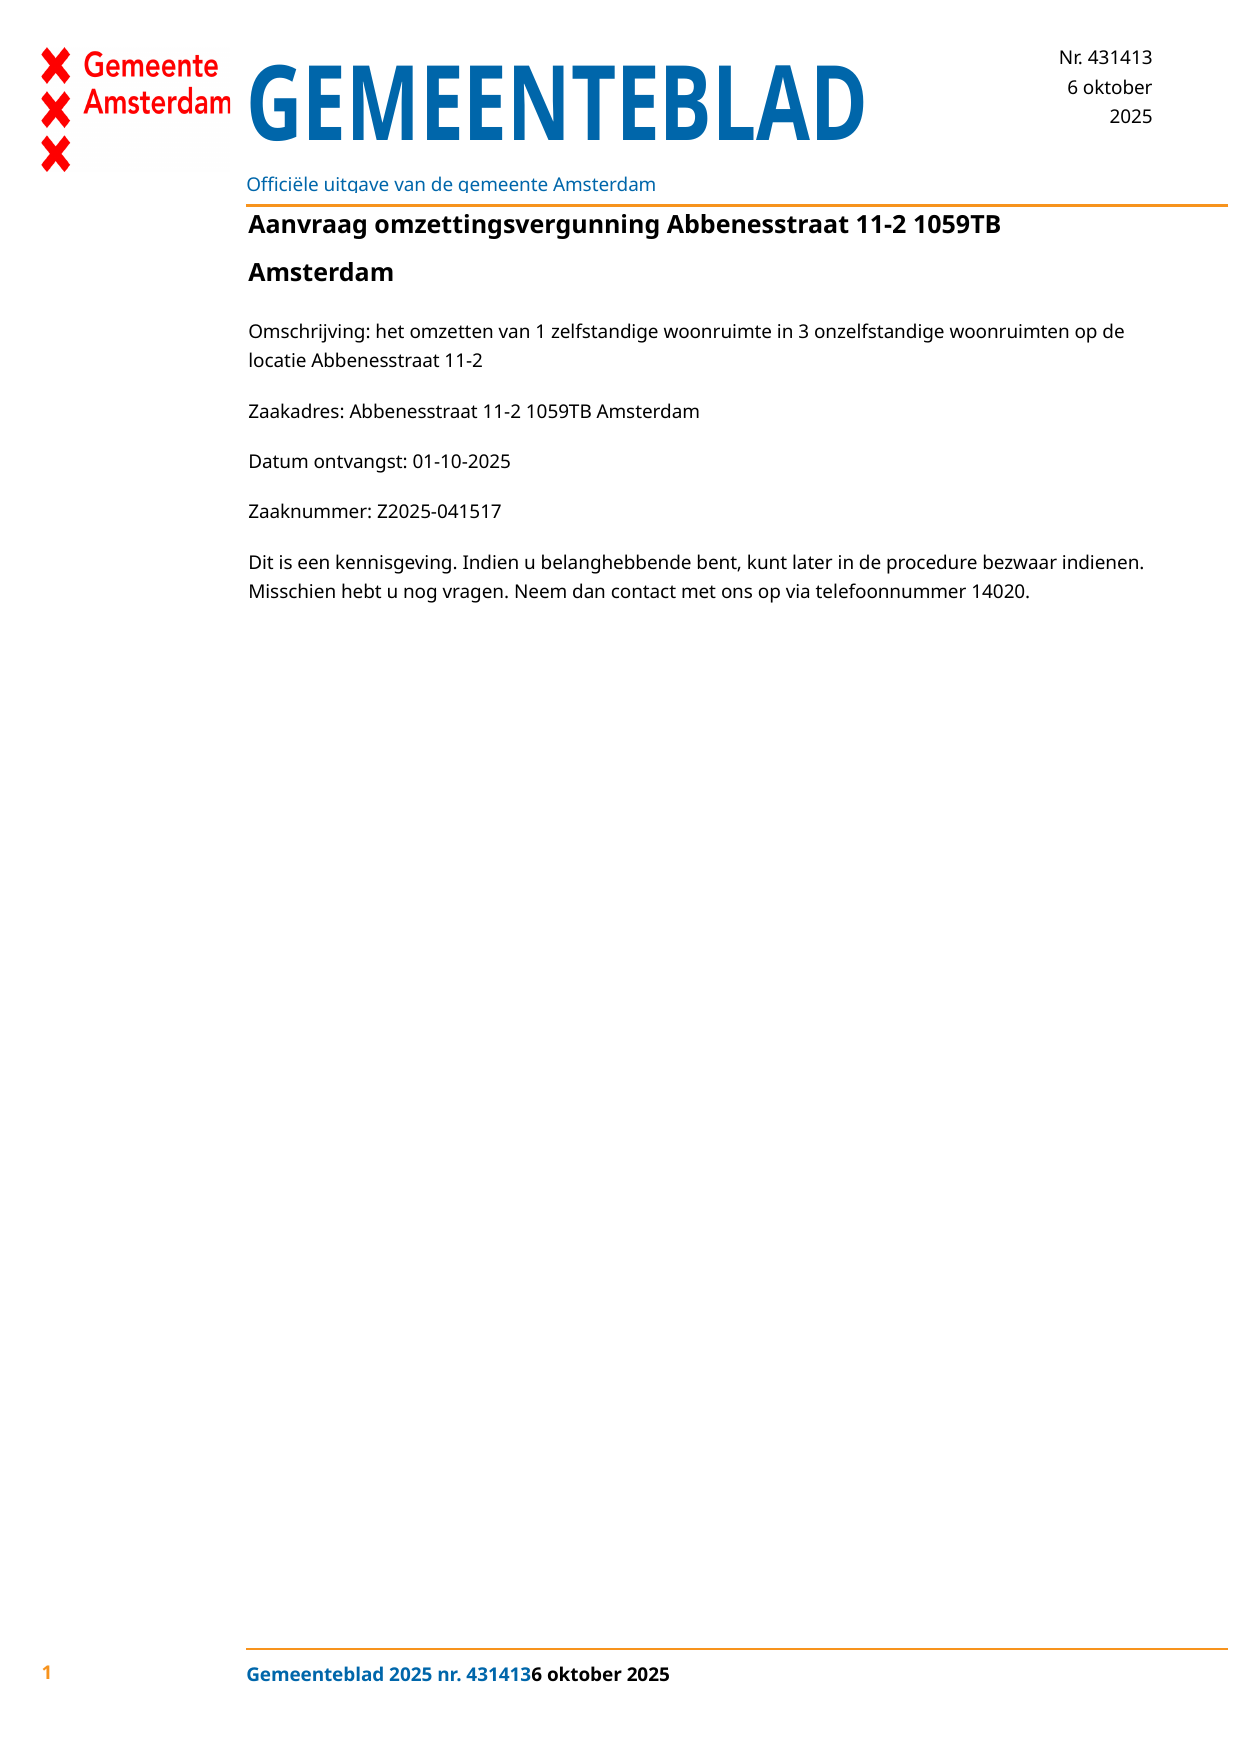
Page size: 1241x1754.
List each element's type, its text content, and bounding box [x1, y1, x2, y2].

text Aanvraag omzettingsvergunning Abbenesstraat 11-2 1059TB Amsterdam [248, 207, 1152, 288]
picture [41, 47, 231, 172]
text Datum ontvangst: 01-10-2025 [248, 448, 1152, 474]
text Zaaknummer: Z2025-041517 [248, 499, 1152, 524]
text Omschrijving: het omzetten van 1 zelfstandige woonruimte in 3 onzelfstandige woonruimten op de locatie Abbenesstraat 11-2 [248, 318, 1152, 373]
text Zaakadres: Abbenesstraat 11-2 1059TB Amsterdam [248, 398, 1152, 424]
text Dit is een kennisgeving. Indien u belanghebbende bent, kunt later in de procedure bezwaar indienen. Misschien hebt u nog vragen. Neem dan contact met ons op via telefoonnummer 14020. [248, 549, 1152, 604]
